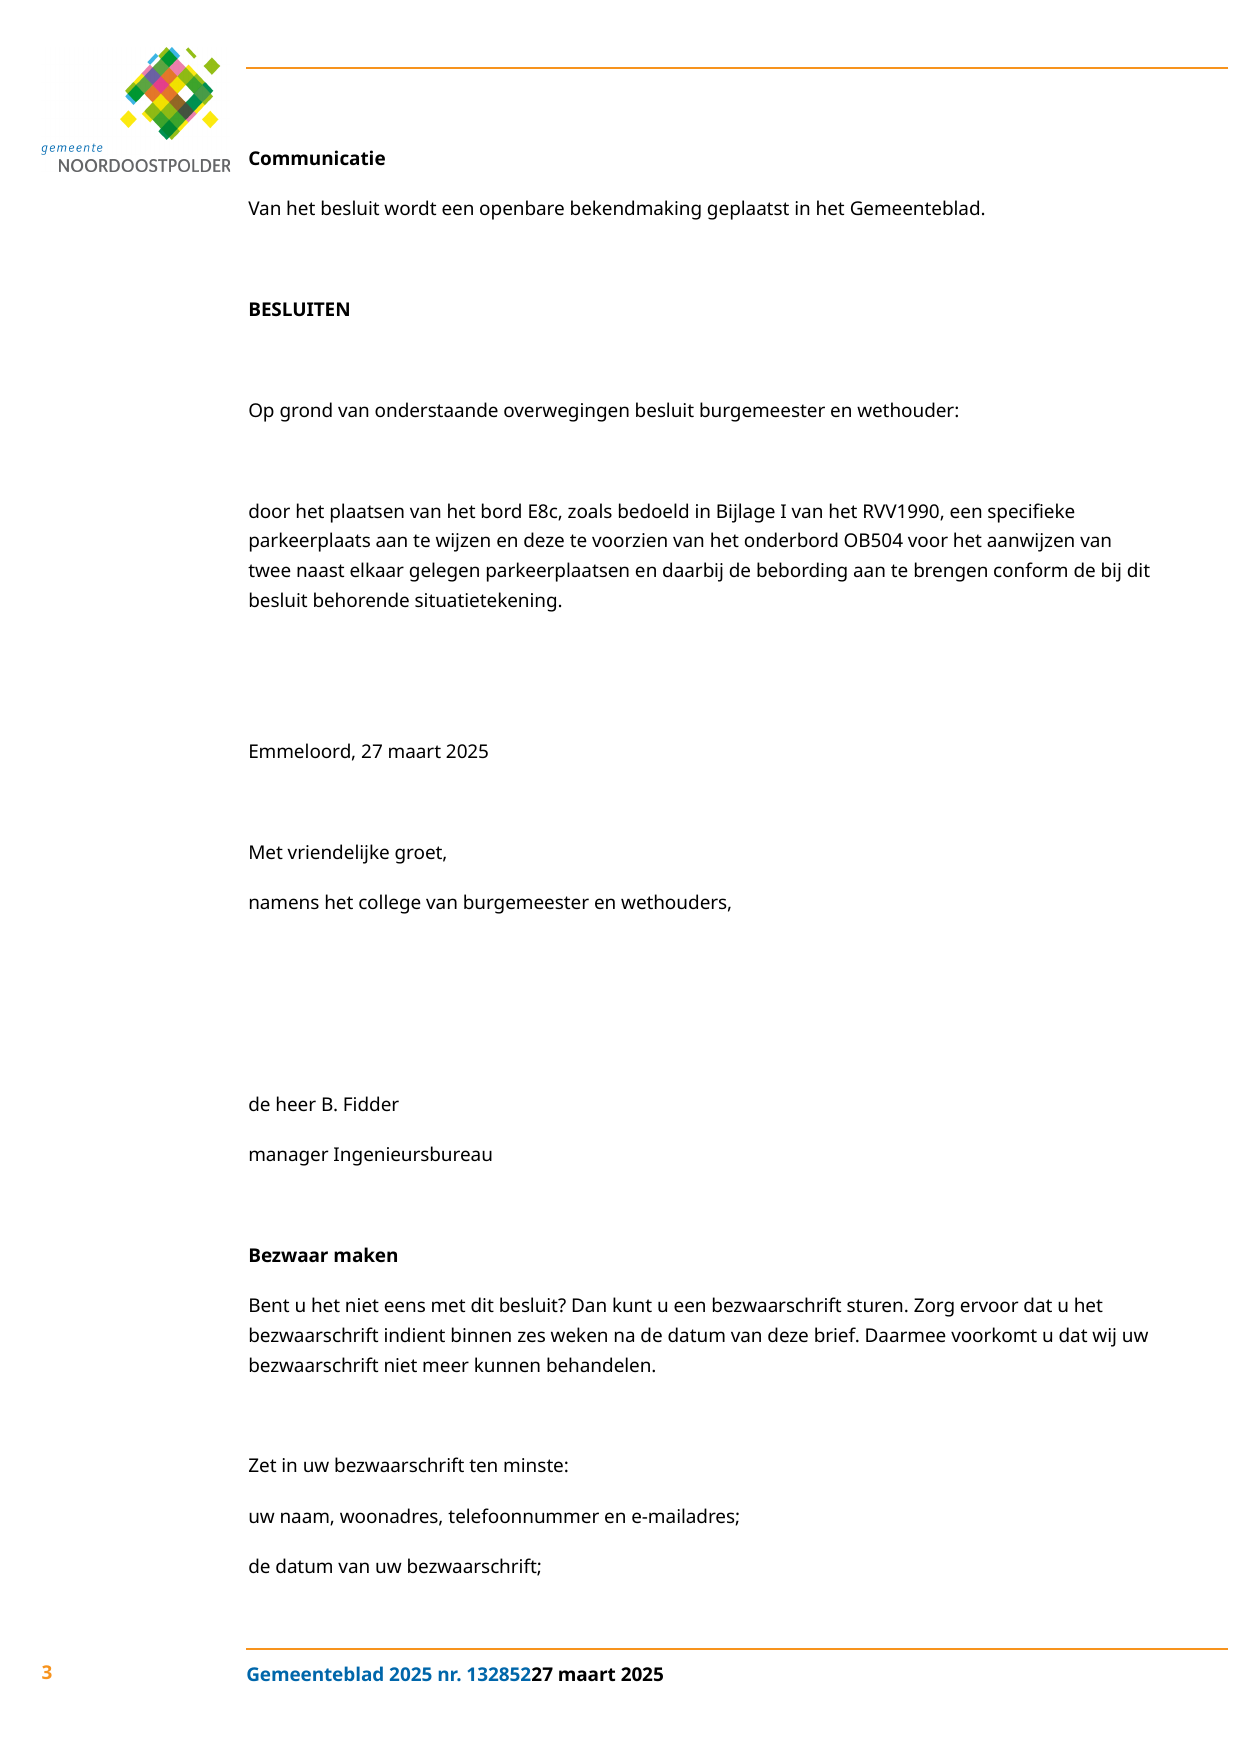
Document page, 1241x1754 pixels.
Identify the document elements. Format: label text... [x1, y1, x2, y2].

text door het plaatsen van het bord E8c, zoals bedoeld in Bijlage I van het RVV1990, een specifieke parkeerplaats aan te wijzen en deze te voorzien van het onderbord OB504 voor het aanwijzen van twee naast elkaar gelegen parkeerplaatsen en daarbij de bebording aan te brengen conform de bij dit besluit behorende situatietekening. [248, 498, 1152, 613]
text de heer B. Fidder [248, 1091, 1152, 1117]
text de datum van uw bezwaarschrift; [248, 1553, 1152, 1579]
text Bezwaar maken [248, 1242, 1152, 1268]
text manager Ingenieursbureau [248, 1141, 1152, 1167]
text Bent u het niet eens met dit besluit? Dan kunt u een bezwaarschrift sturen. Zorg ervoor dat u het bezwaarschrift indient binnen zes weken na de datum van deze brief. Daarmee voorkomt u dat wij uw bezwaarschrift niet meer kunnen behandelen. [248, 1293, 1152, 1378]
text namens het college van burgemeester en wethouders, [248, 889, 1152, 915]
text Communicatie [248, 145, 1152, 171]
text Met vriendelijke groet, [248, 839, 1152, 865]
text uw naam, woonadres, telefoonnummer en e-mailadres; [248, 1503, 1152, 1529]
picture [41, 47, 231, 172]
text BESLUITEN [248, 296, 1152, 322]
text Van het besluit wordt een openbare bekendmaking geplaatst in het Gemeenteblad. [248, 196, 1152, 221]
text Op grond van onderstaande overwegingen besluit burgemeester en wethouder: [248, 397, 1152, 423]
text Emmeloord, 27 maart 2025 [248, 738, 1152, 764]
text Zet in uw bezwaarschrift ten minste: [248, 1453, 1152, 1478]
